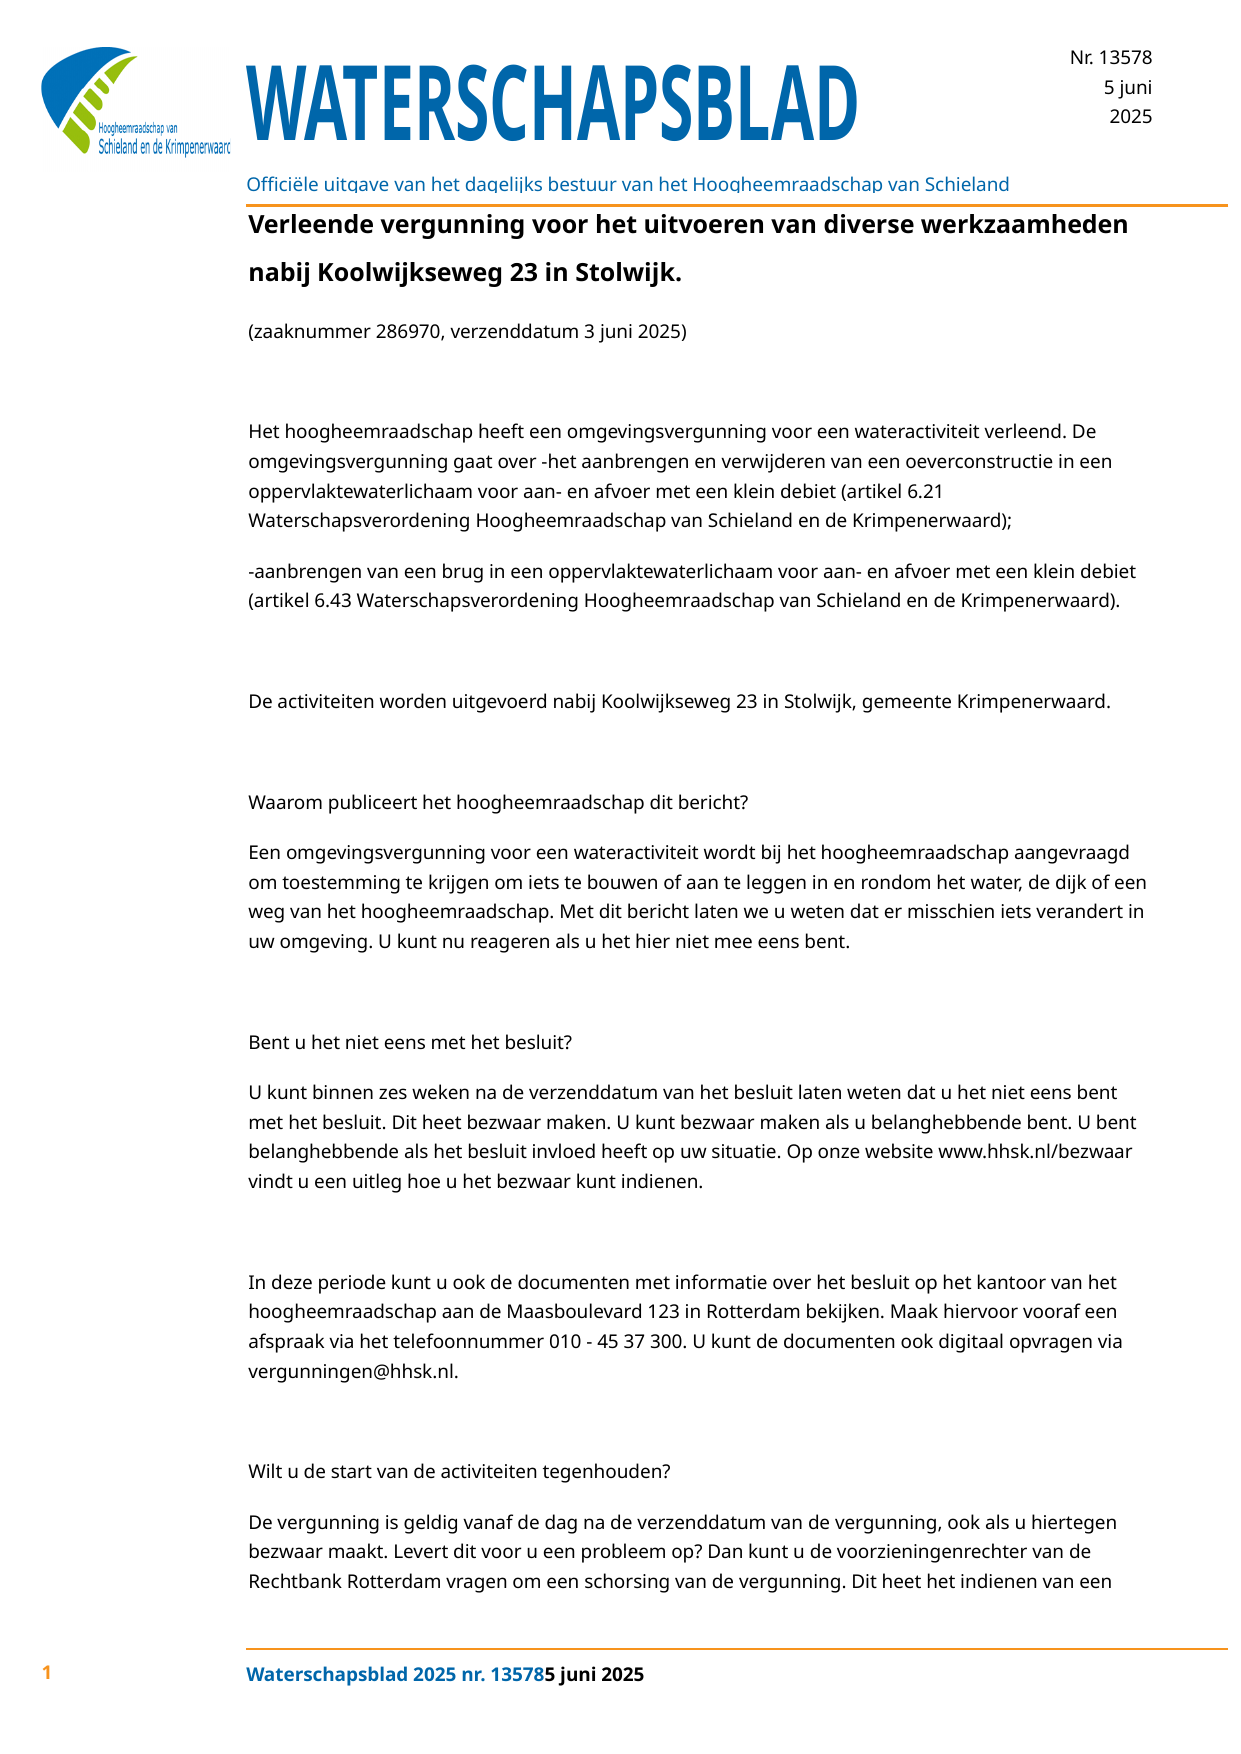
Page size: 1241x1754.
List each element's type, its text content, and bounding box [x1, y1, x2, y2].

text De vergunning is geldig vanaf de dag na de verzenddatum van de vergunning, ook als u hiertegen bezwaar maakt. Levert dit voor u een probleem op? Dan kunt u de voorzieningenrechter van de Rechtbank Rotterdam vragen om een schorsing van de vergunning. Dit heet het indienen van een [248, 1509, 1152, 1594]
text De activiteiten worden uitgevoerd nabij Koolwijkseweg 23 in Stolwijk, gemeente Krimpenerwaard. [248, 688, 1152, 714]
text (zaaknummer 286970, verzenddatum 3 juni 2025) [248, 318, 1152, 344]
text -aanbrengen van een brug in een oppervlaktewaterlichaam voor aan- en afvoer met een klein debiet (artikel 6.43 Waterschapsverordening Hoogheemraadschap van Schieland en de Krimpenerwaard). [248, 558, 1152, 613]
picture [41, 47, 231, 172]
text In deze periode kunt u ook de documenten met informatie over het besluit op het kantoor van het hoogheemraadschap aan de Maasboulevard 123 in Rotterdam bekijken. Maak hiervoor vooraf een afspraak via het telefoonnummer 010 - 45 37 300. U kunt de documenten ook digitaal opvragen via vergunningen@hhsk.nl. [248, 1269, 1152, 1384]
text Een omgevingsvergunning voor een wateractiviteit wordt bij het hoogheemraadschap aangevraagd om toestemming te krijgen om iets te bouwen of aan te leggen in en rondom het water, de dijk of een weg van het hoogheemraadschap. Met dit bericht laten we u weten dat er misschien iets verandert in uw omgeving. U kunt nu reageren als u het hier niet mee eens bent. [248, 839, 1152, 954]
text Waarom publiceert het hoogheemraadschap dit bericht? [248, 789, 1152, 815]
text Bent u het niet eens met het besluit? [248, 1029, 1152, 1055]
text Wilt u de start van de activiteiten tegenhouden? [248, 1459, 1152, 1484]
text Het hoogheemraadschap heeft een omgevingsvergunning voor een wateractiviteit verleend. De omgevingsvergunning gaat over -het aanbrengen en verwijderen van een oeverconstructie in een oppervlaktewaterlichaam voor aan- en afvoer met een klein debiet (artikel 6.21 Waterschapsverordening Hoogheemraadschap van Schieland en de Krimpenerwaard); [248, 419, 1152, 533]
text Verleende vergunning voor het uitvoeren van diverse werkzaamheden nabij Koolwijkseweg 23 in Stolwijk. [248, 207, 1152, 288]
text U kunt binnen zes weken na de verzenddatum van het besluit laten weten dat u het niet eens bent met het besluit. Dit heet bezwaar maken. U kunt bezwaar maken als u belanghebbende bent. U bent belanghebbende als het besluit invloed heeft op uw situatie. Op onze website www.hhsk.nl/bezwaar vindt u een uitleg hoe u het bezwaar kunt indienen. [248, 1079, 1152, 1194]
